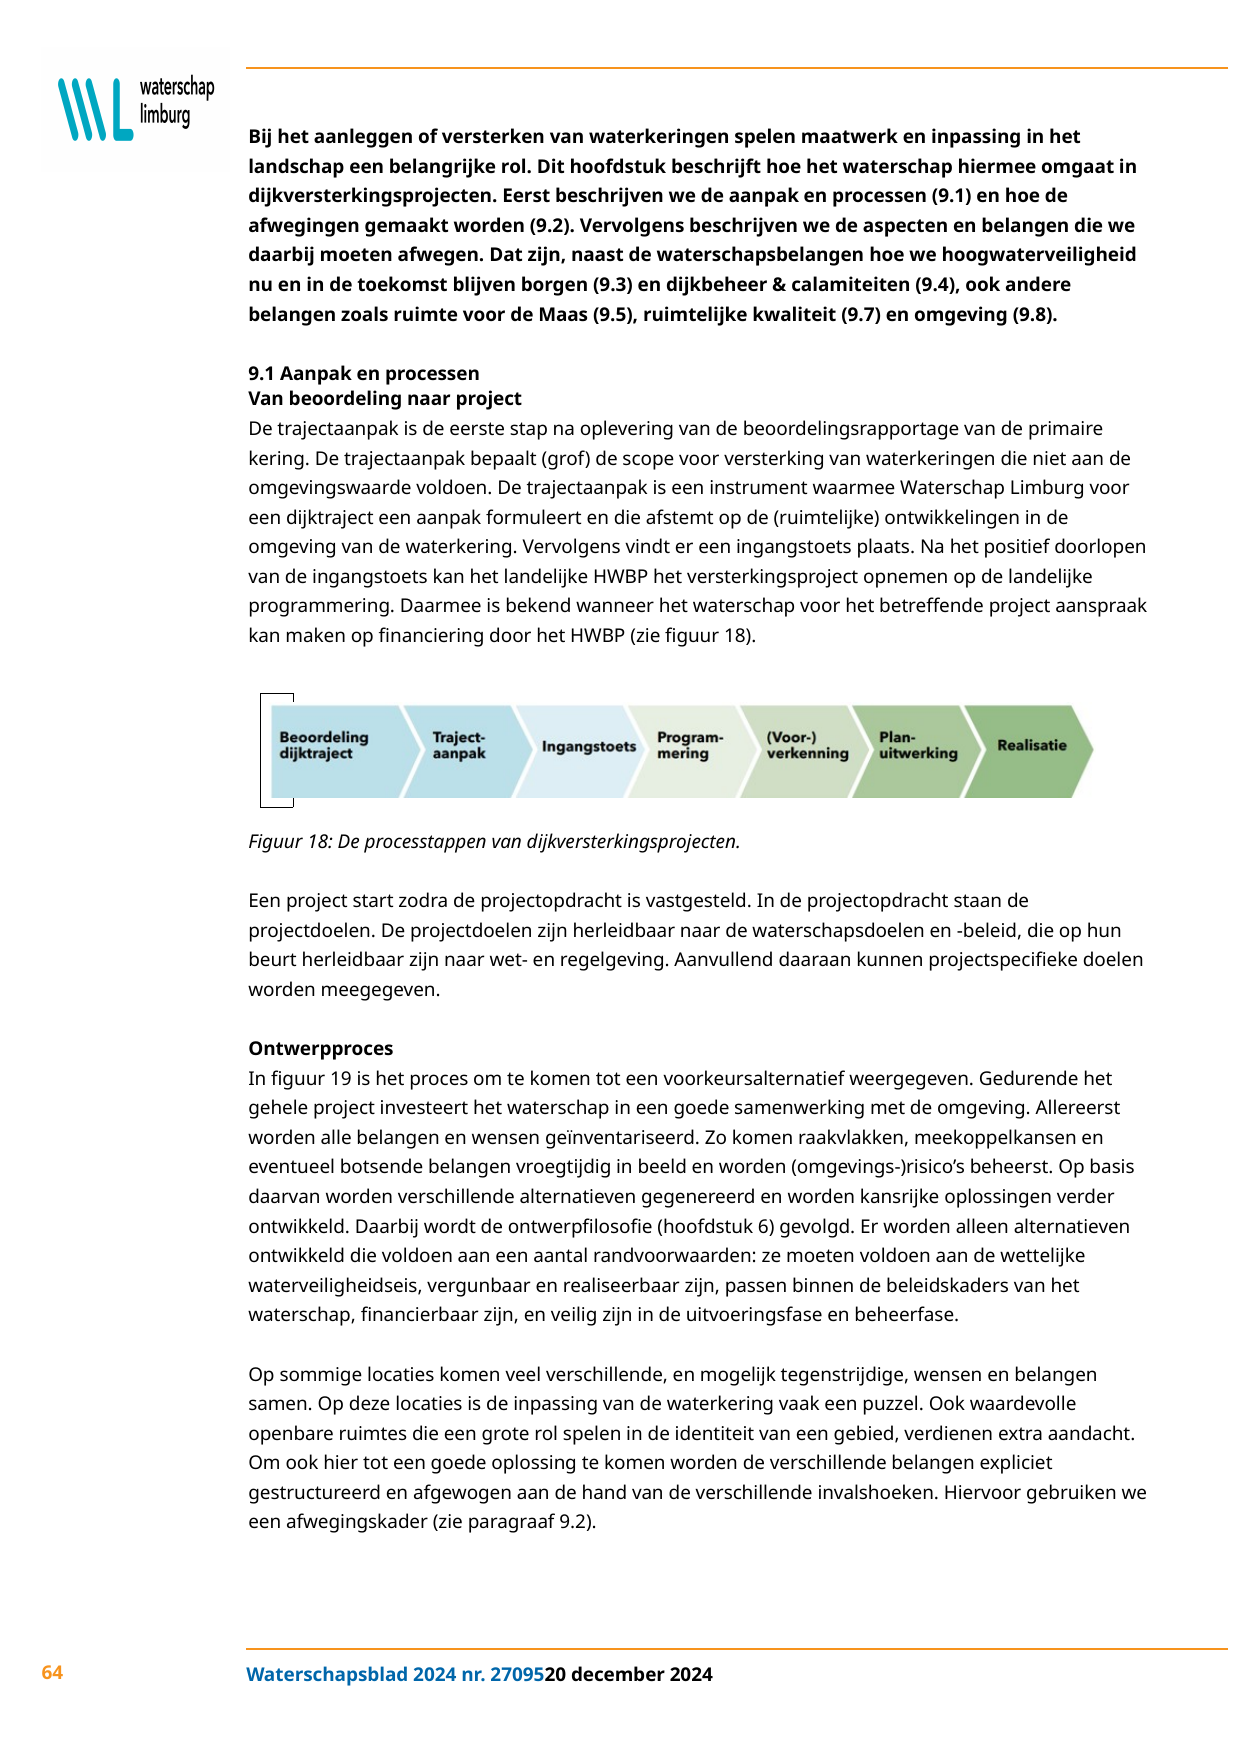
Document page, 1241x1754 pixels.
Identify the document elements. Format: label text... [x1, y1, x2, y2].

text Van beoordeling naar project [248, 386, 1152, 411]
text Een project start zodra de projectopdracht is vastgesteld. In de projectopdracht staan de projectdoelen. De projectdoelen zijn herleidbaar naar de waterschapsdoelen en -beleid, die op hun beurt herleidbaar zijn naar wet- en regelgeving. Aanvullend daaraan kunnen projectspecifieke doelen worden meegegeven. [248, 887, 1152, 1002]
text 9.1 Aanpak en processen [248, 360, 1152, 386]
picture [41, 47, 231, 172]
picture [268, 702, 1096, 798]
text Bij het aanleggen of versterken van waterkeringen spelen maatwerk en inpassing in het landschap een belangrijke rol. Dit hoofdstuk beschrijft hoe het waterschap hiermee omgaat in dijkversterkingsprojecten. Eerst beschrijven we de aanpak en processen (9.1) en hoe de afwegingen gemaakt worden (9.2). Vervolgens beschrijven we de aspecten en belangen die we daarbij moeten afwegen. Dat zijn, naast de waterschapsbelangen hoe we hoogwaterveiligheid nu en in de toekomst blijven borgen (9.3) en dijkbeheer & calamiteiten (9.4), ook andere belangen zoals ruimte voor de Maas (9.5), ruimtelijke kwaliteit (9.7) en omgeving (9.8). [248, 123, 1152, 326]
text Ontwerpproces [248, 1035, 1152, 1061]
text In figuur 19 is het proces om te komen tot een voorkeursalternatief weergegeven. Gedurende het gehele project investeert het waterschap in een goede samenwerking met de omgeving. Allereerst worden alle belangen en wensen geïnventariseerd. Zo komen raakvlakken, meekoppelkansen en eventueel botsende belangen vroegtijdig in beeld en worden (omgevings-)risico’s beheerst. Op basis daarvan worden verschillende alternatieven gegenereerd en worden kansrijke oplossingen verder ontwikkeld. Daarbij wordt de ontwerpfilosofie (hoofdstuk 6) gevolgd. Er worden alleen alternatieven ontwikkeld die voldoen aan een aantal randvoorwaarden: ze moeten voldoen aan de wettelijke waterveiligheidseis, vergunbaar en realiseerbaar zijn, passen binnen de beleidskaders van het waterschap, financierbaar zijn, en veilig zijn in de uitvoeringsfase en beheerfase. [248, 1065, 1152, 1327]
text Op sommige locaties komen veel verschillende, en mogelijk tegenstrijdige, wensen en belangen samen. Op deze locaties is de inpassing van de waterkering vaak een puzzel. Ook waardevolle openbare ruimtes die een grote rol spelen in de identiteit van een gebied, verdienen extra aandacht. Om ook hier tot een goede oplossing te komen worden de verschillende belangen expliciet gestructureerd en afgewogen aan de hand van de verschillende invalshoeken. Hiervoor gebruiken we een afwegingskader (zie paragraaf 9.2). [248, 1361, 1152, 1534]
text Figuur 18: De processtappen van dijkversterkingsprojecten. [248, 828, 1152, 854]
text De trajectaanpak is de eerste stap na oplevering van de beoordelingsrapportage van de primaire kering. De trajectaanpak bepaalt (grof) de scope voor versterking van waterkeringen die niet aan de omgevingswaarde voldoen. De trajectaanpak is een instrument waarmee Waterschap Limburg voor een dijktraject een aanpak formuleert en die afstemt op de (ruimtelijke) ontwikkelingen in de omgeving van de waterkering. Vervolgens vindt er een ingangstoets plaats. Na het positief doorlopen van de ingangstoets kan het landelijke HWBP het versterkingsproject opnemen op de landelijke programmering. Daarmee is bekend wanneer het waterschap voor het betreffende project aanspraak kan maken op financiering door het HWBP (zie figuur 18). [248, 415, 1152, 648]
